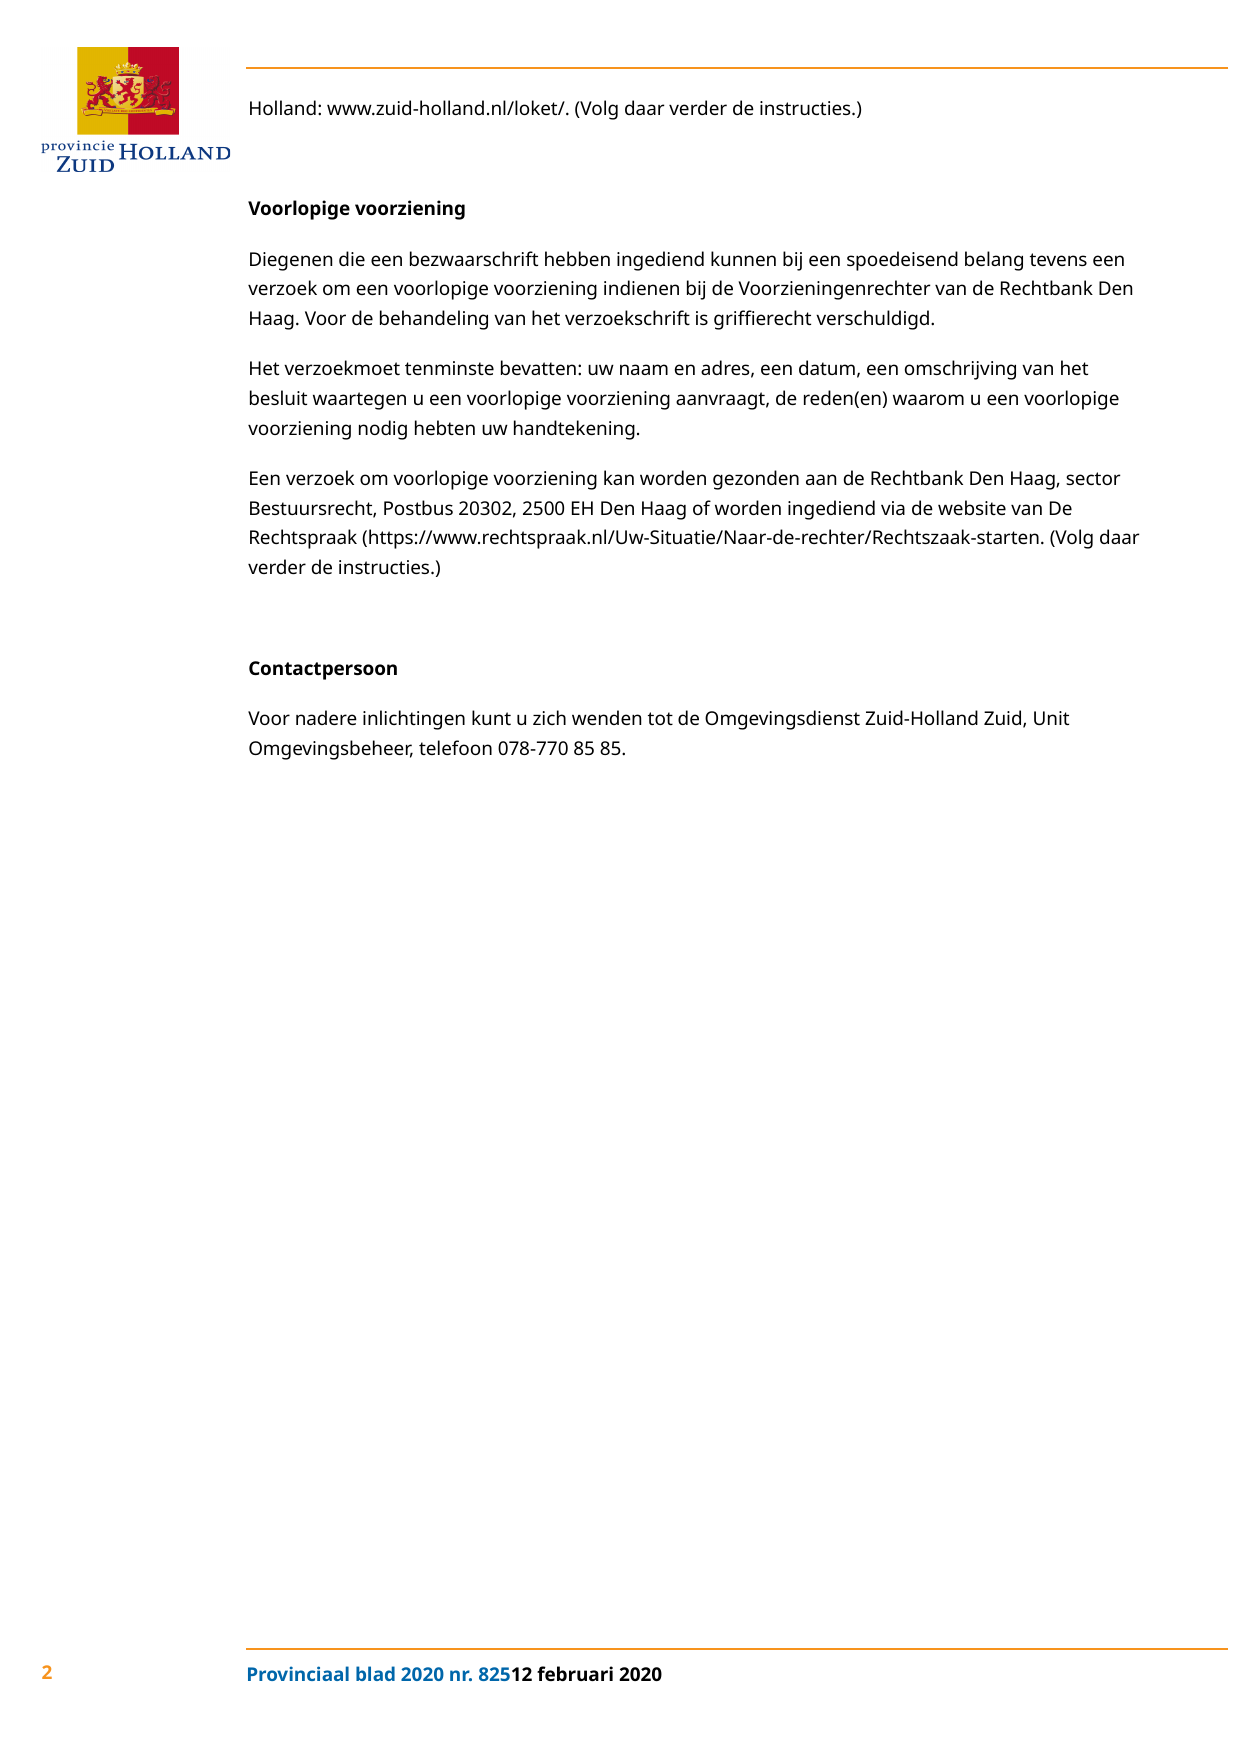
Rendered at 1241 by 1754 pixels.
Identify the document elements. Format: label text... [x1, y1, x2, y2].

text Voorlopige voorziening [248, 196, 1152, 221]
text Holland: www.zuid-holland.nl/loket/. (Volg daar verder de instructies.) [248, 95, 1152, 121]
text Het verzoekmoet tenminste bevatten: uw naam en adres, een datum, een omschrijving van het besluit waartegen u een voorlopige voorziening aanvraagt, de reden(en) waarom u een voorlopige voorziening nodig hebten uw handtekening. [248, 356, 1152, 441]
text Diegenen die een bezwaarschrift hebben ingediend kunnen bij een spoedeisend belang tevens een verzoek om een voorlopige voorziening indienen bij de Voorzieningenrechter van de Rechtbank Den Haag. Voor de behandeling van het verzoekschrift is griffierecht verschuldigd. [248, 246, 1152, 331]
picture [41, 47, 231, 172]
text Contactpersoon [248, 655, 1152, 681]
text Een verzoek om voorlopige voorziening kan worden gezonden aan de Rechtbank Den Haag, sector Bestuursrecht, Postbus 20302, 2500 EH Den Haag of worden ingediend via de website van De Rechtspraak (https://www.rechtspraak.nl/Uw-Situatie/Naar-de-rechter/Rechtszaak-starten. (Volg daar verder de instructies.) [248, 465, 1152, 580]
text Voor nadere inlichtingen kunt u zich wenden tot de Omgevingsdienst Zuid-Holland Zuid, Unit Omgevingsbeheer, telefoon 078-770 85 85. [248, 705, 1152, 761]
